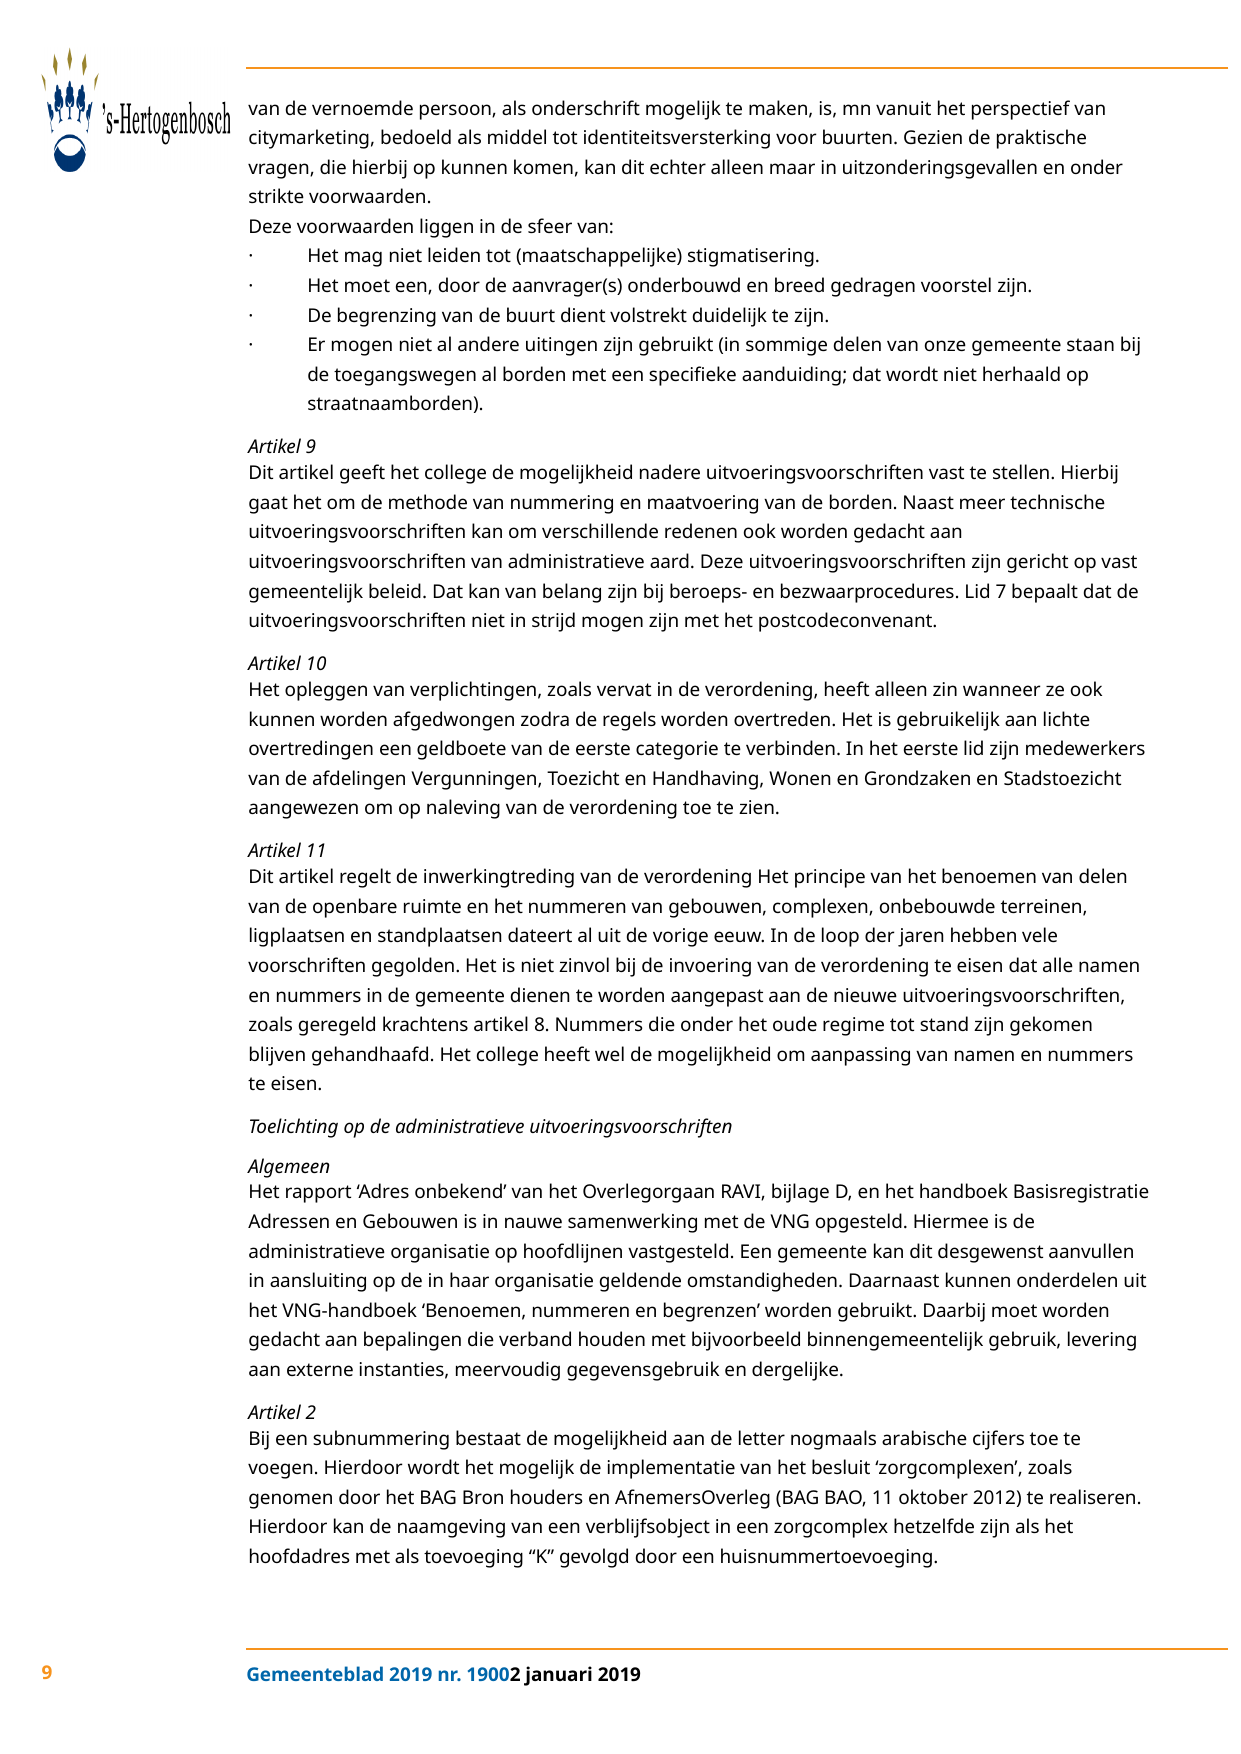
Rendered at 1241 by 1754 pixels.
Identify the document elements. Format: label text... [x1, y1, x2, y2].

text Deze voorwaarden liggen in de sfeer van: [248, 213, 1152, 239]
list Er mogen niet al andere uitingen zijn gebruikt (in sommige delen van onze gemeente staan bij de toegangswegen al borden met een specifieke aanduiding; dat wordt niet herhaald op straatnaamborden). [248, 331, 1152, 416]
text Artikel 11 [248, 838, 1152, 863]
text Dit artikel geeft het college de mogelijkheid nadere uitvoeringsvoorschriften vast te stellen. Hierbij gaat het om de methode van nummering en maatvoering van de borden. Naast meer technische uitvoeringsvoorschriften kan om verschillende redenen ook worden gedacht aan uitvoeringsvoorschriften van administratieve aard. Deze uitvoeringsvoorschriften zijn gericht op vast gemeentelijk beleid. Dat kan van belang zijn bij beroeps- en bezwaarprocedures. Lid 7 bepaalt dat de uitvoeringsvoorschriften niet in strijd mogen zijn met het postcodeconvenant. [248, 459, 1152, 633]
text Artikel 9 [248, 434, 1152, 459]
text Artikel 2 [248, 1399, 1152, 1425]
text Dit artikel regelt de inwerkingtreding van de verordening Het principe van het benoemen van delen van de openbare ruimte en het nummeren van gebouwen, complexen, onbebouwde terreinen, ligplaatsen en standplaatsen dateert al uit de vorige eeuw. In de loop der jaren hebben vele voorschriften gegolden. Het is niet zinvol bij de invoering van de verordening te eisen dat alle namen en nummers in de gemeente dienen te worden aangepast aan de nieuwe uitvoeringsvoorschriften, zoals geregeld krachtens artikel 8. Nummers die onder het oude regime tot stand zijn gekomen blijven gehandhaafd. Het college heeft wel de mogelijkheid om aanpassing van namen en nummers te eisen. [248, 863, 1152, 1096]
text van de vernoemde persoon, als onderschrift mogelijk te maken, is, mn vanuit het perspectief van citymarketing, bedoeld als middel tot identiteitsversterking voor buurten. Gezien de praktische vragen, die hierbij op kunnen komen, kan dit echter alleen maar in uitzonderingsgevallen en onder strikte voorwaarden. [248, 95, 1152, 209]
text Algemeen [248, 1153, 1152, 1179]
text Toelichting op de administratieve uitvoeringsvoorschriften [248, 1114, 1152, 1139]
list De begrenzing van de buurt dient volstrekt duidelijk te zijn. [248, 302, 1152, 328]
text Het opleggen van verplichtingen, zoals vervat in de verordening, heeft alleen zin wanneer ze ook kunnen worden afgedwongen zodra de regels worden overtreden. Het is gebruikelijk aan lichte overtredingen een geldboete van de eerste categorie te verbinden. In het eerste lid zijn medewerkers van de afdelingen Vergunningen, Toezicht en Handhaving, Wonen en Grondzaken en Stadstoezicht aangewezen om op naleving van de verordening toe te zien. [248, 676, 1152, 820]
picture [41, 47, 231, 172]
text Het rapport ‘Adres onbekend’ van het Overlegorgaan RAVI, bijlage D, en het handboek Basisregistratie Adressen en Gebouwen is in nauwe samenwerking met de VNG opgesteld. Hiermee is de administratieve organisatie op hoofdlijnen vastgesteld. Een gemeente kan dit desgewenst aanvullen in aansluiting op de in haar organisatie geldende omstandigheden. Daarnaast kunnen onderdelen uit het VNG-handboek ‘Benoemen, nummeren en begrenzen’ worden gebruikt. Daarbij moet worden gedacht aan bepalingen die verband houden met bijvoorbeeld binnengemeentelijk gebruik, levering aan externe instanties, meervoudig gegevensgebruik en dergelijke. [248, 1179, 1152, 1382]
list Het moet een, door de aanvrager(s) onderbouwd en breed gedragen voorstel zijn. [248, 272, 1152, 298]
text Bij een subnummering bestaat de mogelijkheid aan de letter nogmaals arabische cijfers toe te voegen. Hierdoor wordt het mogelijk de implementatie van het besluit ‘zorgcomplexen’, zoals genomen door het BAG Bron houders en AfnemersOverleg (BAG BAO, 11 oktober 2012) te realiseren. Hierdoor kan de naamgeving van een verblijfsobject in een zorgcomplex hetzelfde zijn als het hoofdadres met als toevoeging “K” gevolgd door een huisnummertoevoeging. [248, 1425, 1152, 1569]
list Het mag niet leiden tot (maatschappelijke) stigmatisering. [248, 243, 1152, 268]
text Artikel 10 [248, 651, 1152, 676]
